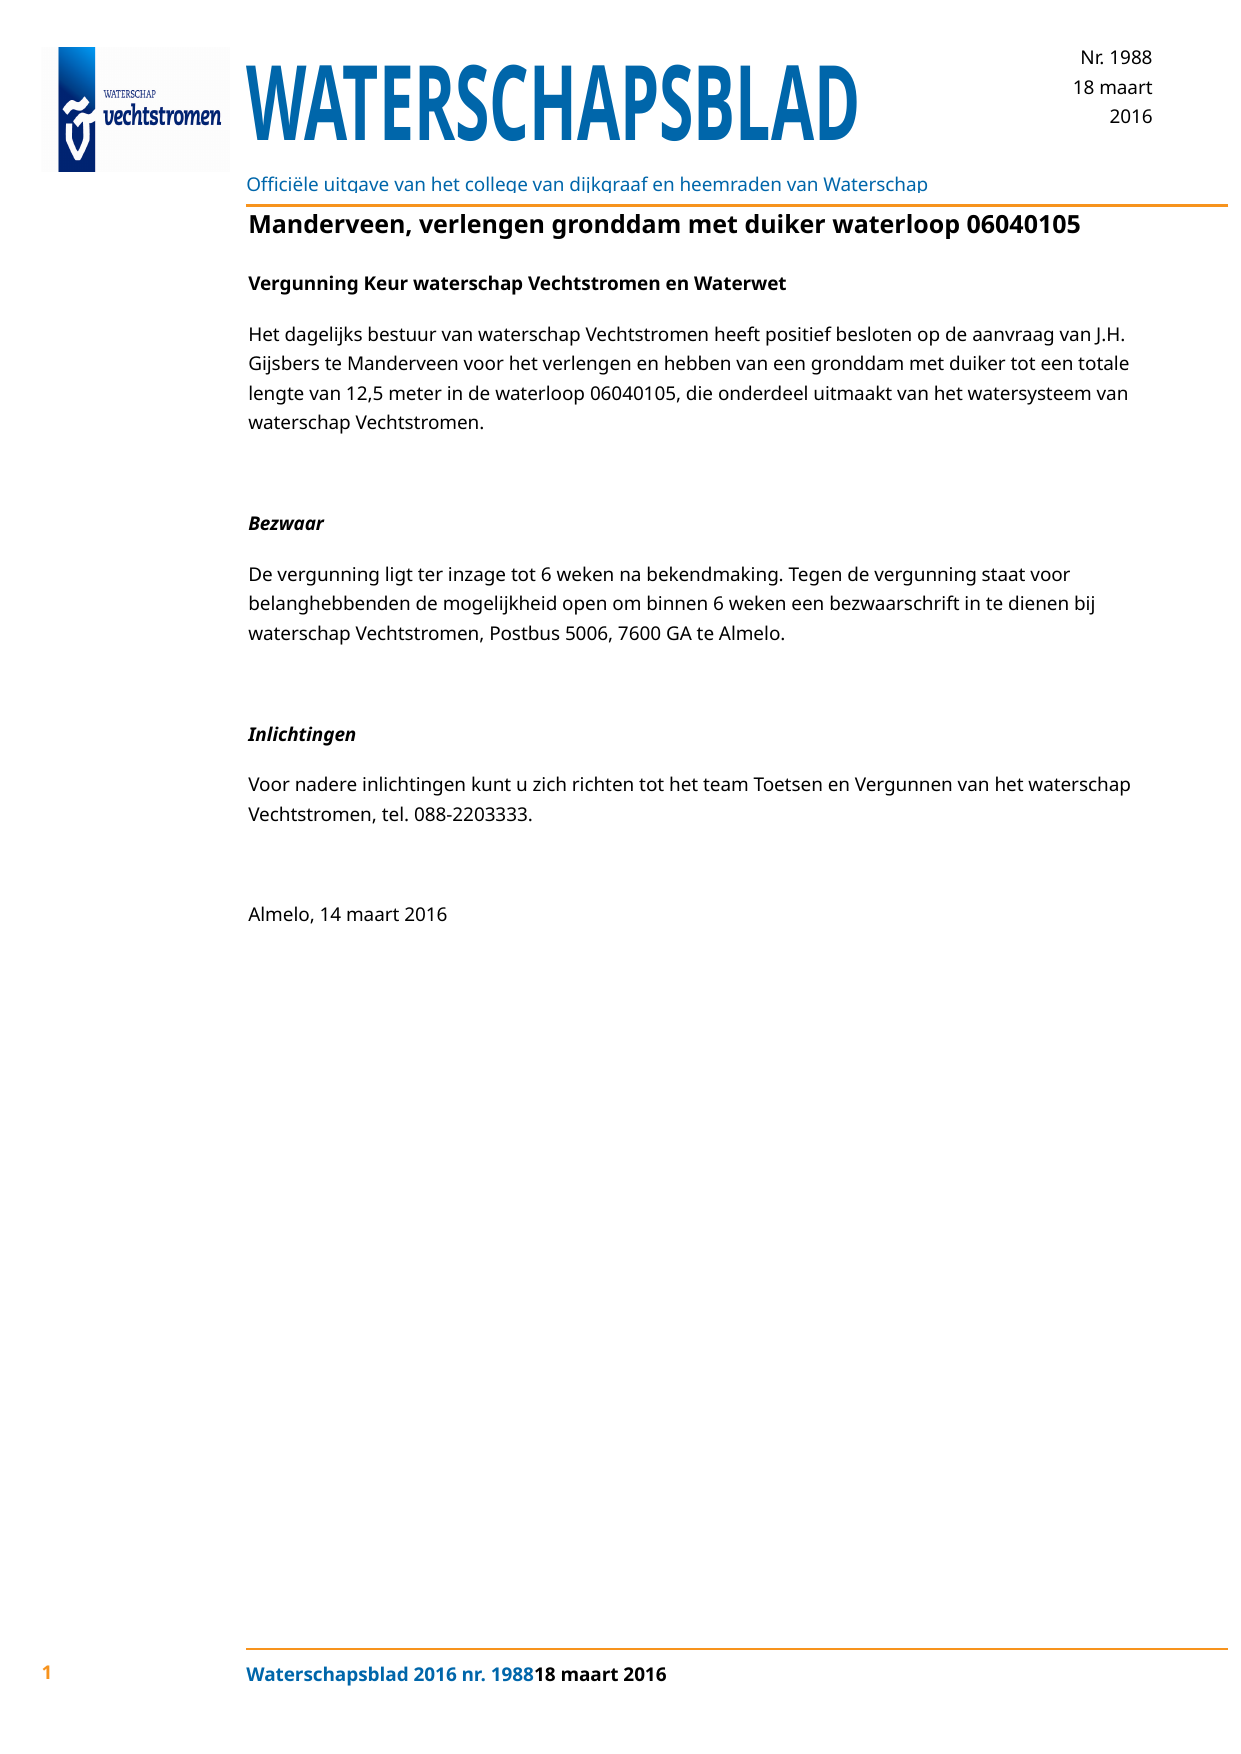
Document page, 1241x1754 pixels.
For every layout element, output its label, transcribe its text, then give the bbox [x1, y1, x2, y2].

text Inlichtingen [248, 721, 1152, 746]
text Vergunning Keur waterschap Vechtstromen en Waterwet [248, 270, 1152, 296]
text Almelo, 14 maart 2016 [248, 902, 1152, 927]
text Bezwaar [248, 510, 1152, 536]
text Het dagelijks bestuur van waterschap Vechtstromen heeft positief besloten op de aanvraag van J.H. Gijsbers te Manderveen voor het verlengen en hebben van een gronddam met duiker tot een totale lengte van 12,5 meter in de waterloop 06040105, die onderdeel uitmaakt van het watersysteem van waterschap Vechtstromen. [248, 321, 1152, 435]
text Manderveen, verlengen gronddam met duiker waterloop 06040105 [248, 207, 1152, 241]
picture [41, 47, 231, 172]
text De vergunning ligt ter inzage tot 6 weken na bekendmaking. Tegen de vergunning staat voor belanghebbenden de mogelijkheid open om binnen 6 weken een bezwaarschrift in te dienen bij waterschap Vechtstromen, Postbus 5006, 7600 GA te Almelo. [248, 561, 1152, 646]
text Voor nadere inlichtingen kunt u zich richten tot het team Toetsen en Vergunnen van het waterschap Vechtstromen, tel. 088-2203333. [248, 771, 1152, 826]
